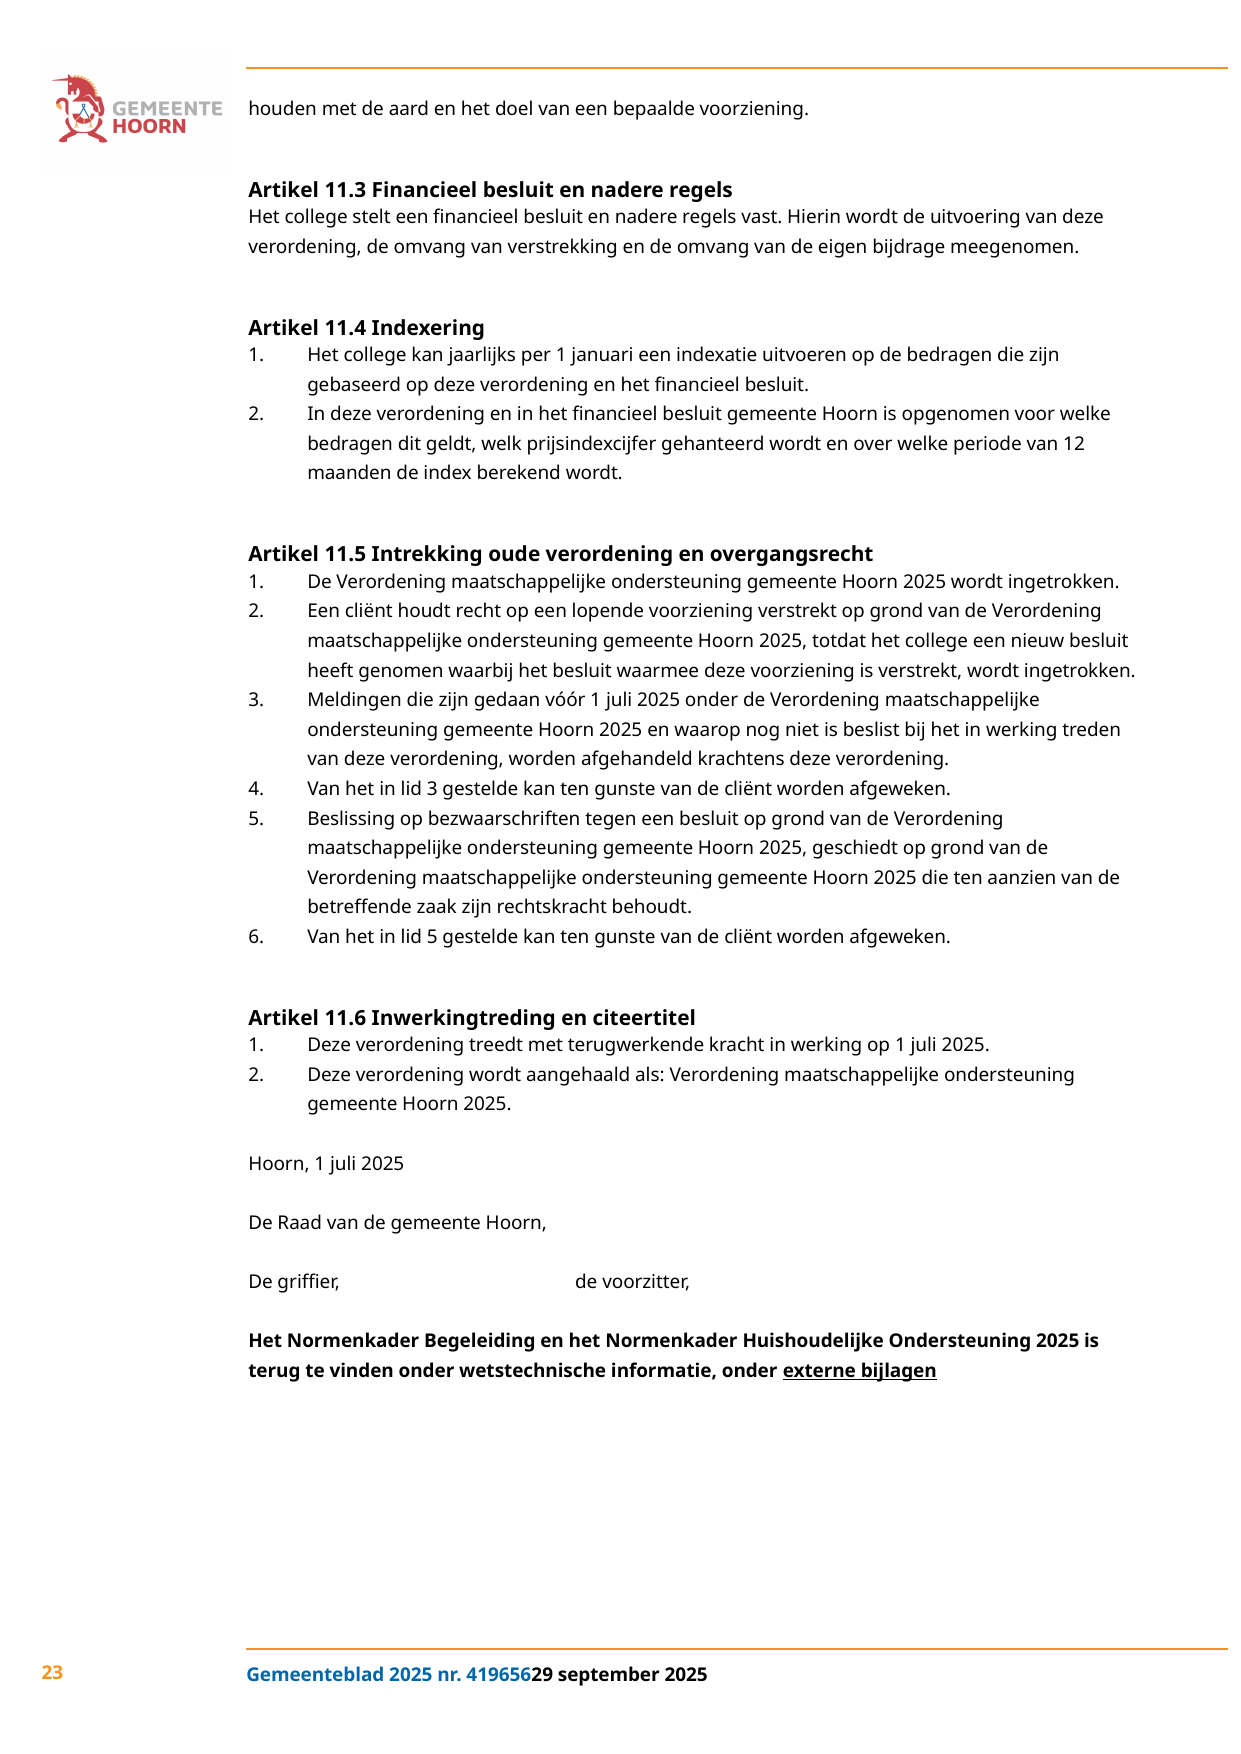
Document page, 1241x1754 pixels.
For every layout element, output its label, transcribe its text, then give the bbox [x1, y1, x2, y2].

list In deze verordening en in het financieel besluit gemeente Hoorn is opgenomen voor welke bedragen dit geldt, welk prijsindexcijfer gehanteerd wordt en over welke periode van 12 maanden de index berekend wordt. [248, 400, 1152, 485]
list Een cliënt houdt recht op een lopende voorziening verstrekt op grond van de Verordening maatschappelijke ondersteuning gemeente Hoorn 2025, totdat het college een nieuw besluit heeft genomen waarbij het besluit waarmee deze voorziening is verstrekt, wordt ingetrokken. [248, 598, 1152, 682]
text De Raad van de gemeente Hoorn, [248, 1209, 1152, 1235]
list Deze verordening wordt aangehaald als: Verordening maatschappelijke ondersteuning gemeente Hoorn 2025. [248, 1061, 1152, 1116]
list Meldingen die zijn gedaan vóór 1 juli 2025 onder de Verordening maatschappelijke ondersteuning gemeente Hoorn 2025 en waarop nog niet is beslist bij het in werking treden van deze verordening, worden afgehandeld krachtens deze verordening. [248, 686, 1152, 771]
text houden met de aard en het doel van een bepaalde voorziening. [248, 95, 1152, 121]
text Het college stelt een financieel besluit en nadere regels vast. Hierin wordt de uitvoering van deze verordening, de omvang van verstrekking en de omvang van de eigen bijdrage meegenomen. [248, 203, 1152, 258]
text Artikel 11.4 Indexering [248, 313, 1152, 341]
list De Verordening maatschappelijke ondersteuning gemeente Hoorn 2025 wordt ingetrokken. [248, 568, 1152, 594]
text Hoorn, 1 juli 2025 [248, 1150, 1152, 1176]
text Het Normenkader Begeleiding en het Normenkader Huishoudelijke Ondersteuning 2025 is terug te vinden onder wetstechnische informatie, onder externe bijlagen [248, 1327, 1152, 1383]
list Van het in lid 3 gestelde kan ten gunste van de cliënt worden afgeweken. [248, 775, 1152, 801]
list Van het in lid 5 gestelde kan ten gunste van de cliënt worden afgeweken. [248, 923, 1152, 949]
text Artikel 11.6 Inwerkingtreding en citeertitel [248, 1003, 1152, 1031]
picture [41, 47, 231, 172]
list Beslissing op bezwaarschriften tegen een besluit op grond van de Verordening maatschappelijke ondersteuning gemeente Hoorn 2025, geschiedt op grond van de Verordening maatschappelijke ondersteuning gemeente Hoorn 2025 die ten aanzien van de betreffende zaak zijn rechtskracht behoudt. [248, 805, 1152, 919]
text De griffier, de voorzitter, [248, 1268, 1152, 1294]
list Deze verordening treedt met terugwerkende kracht in werking op 1 juli 2025. [248, 1031, 1152, 1057]
list Het college kan jaarlijks per 1 januari een indexatie uitvoeren op de bedragen die zijn gebaseerd op deze verordening en het financieel besluit. [248, 341, 1152, 397]
text Artikel 11.3 Financieel besluit en nadere regels [248, 175, 1152, 203]
text Artikel 11.5 Intrekking oude verordening en overgangsrecht [248, 539, 1152, 568]
